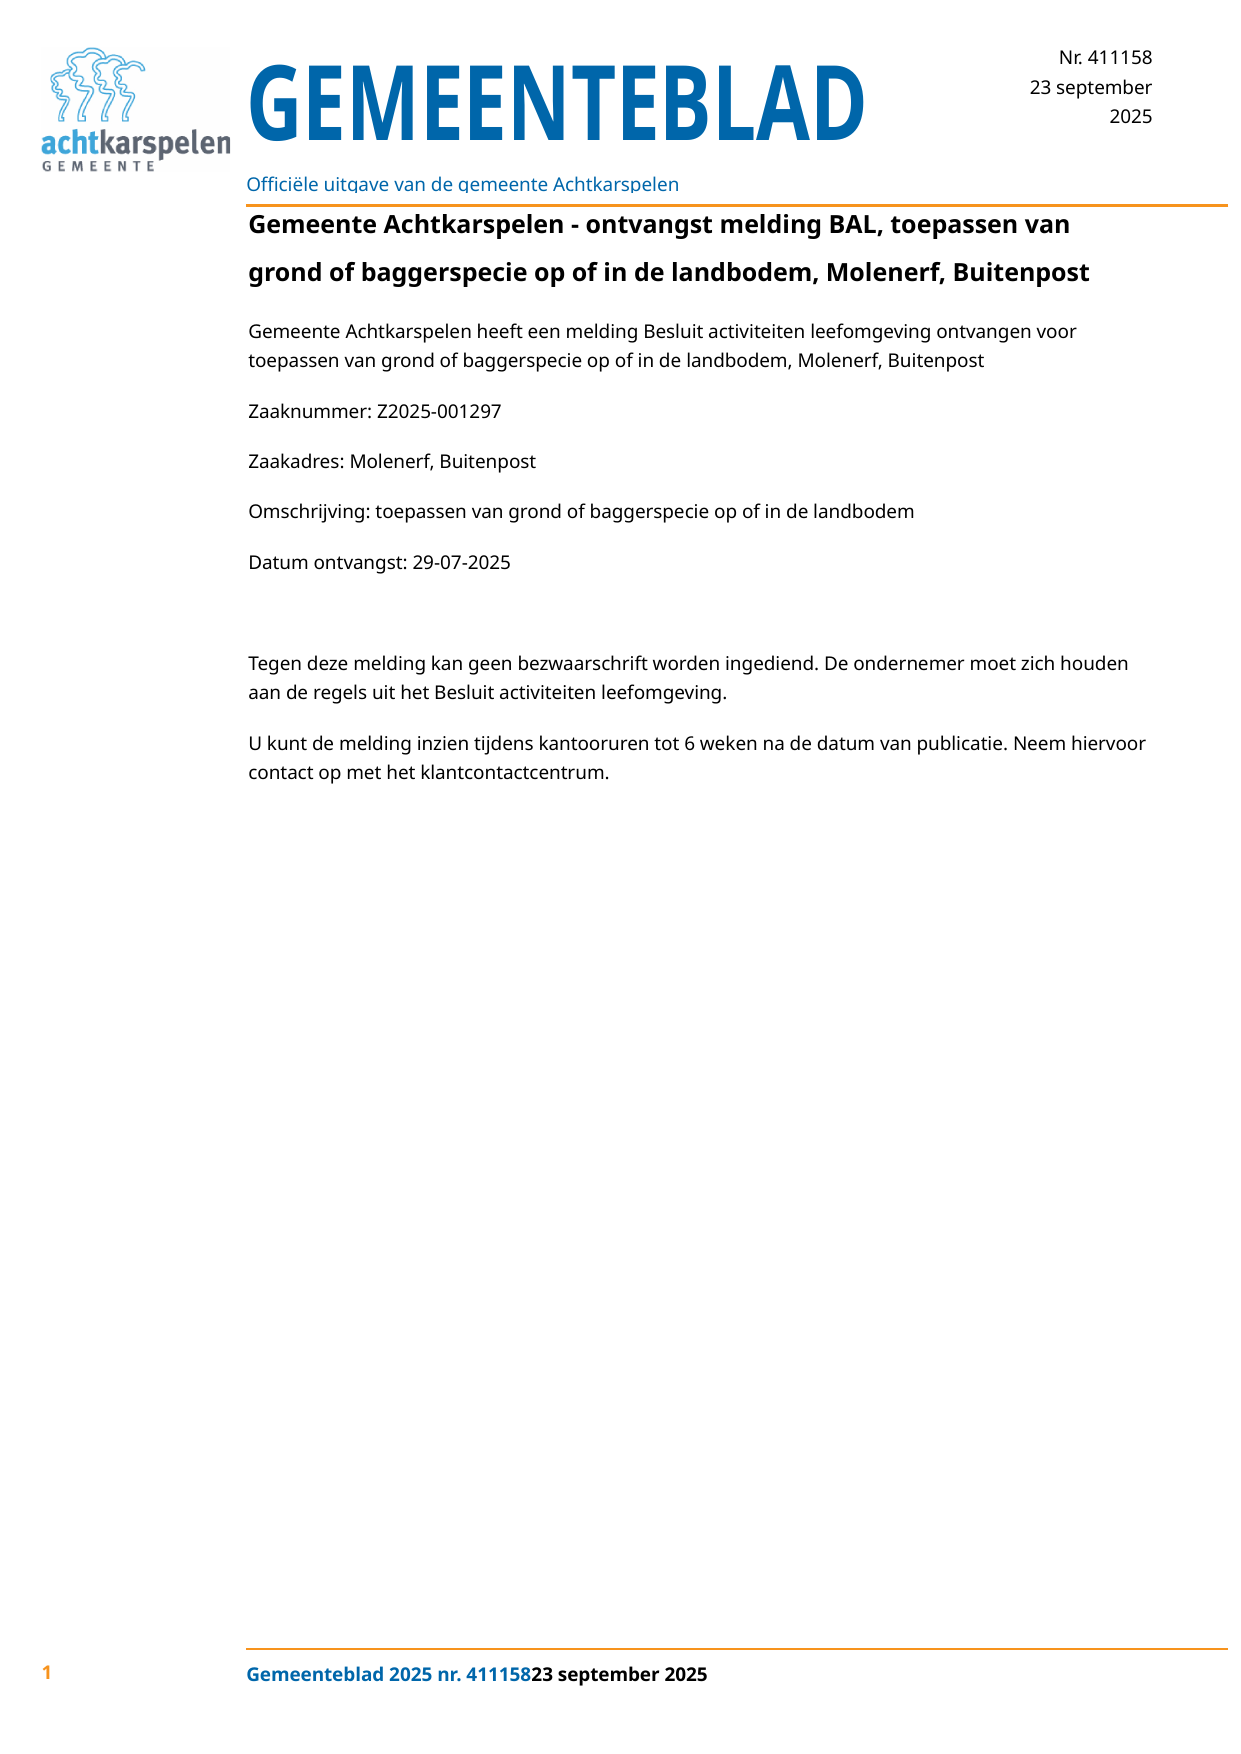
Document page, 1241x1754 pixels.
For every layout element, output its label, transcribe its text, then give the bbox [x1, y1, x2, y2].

picture [41, 47, 231, 172]
text Tegen deze melding kan geen bezwaarschrift worden ingediend. De ondernemer moet zich houden aan de regels uit het Besluit activiteiten leefomgeving. [248, 650, 1152, 705]
text Gemeente Achtkarspelen heeft een melding Besluit activiteiten leefomgeving ontvangen voor toepassen van grond of baggerspecie op of in de landbodem, Molenerf, Buitenpost [248, 318, 1152, 373]
text Omschrijving: toepassen van grond of baggerspecie op of in de landbodem [248, 499, 1152, 524]
text Datum ontvangst: 29-07-2025 [248, 549, 1152, 575]
text Gemeente Achtkarspelen - ontvangst melding BAL, toepassen van grond of baggerspecie op of in de landbodem, Molenerf, Buitenpost [248, 207, 1152, 288]
text U kunt de melding inzien tijdens kantooruren tot 6 weken na de datum van publicatie. Neem hiervoor contact op met het klantcontactcentrum. [248, 730, 1152, 785]
text Zaakadres: Molenerf, Buitenpost [248, 448, 1152, 474]
text Zaaknummer: Z2025-001297 [248, 398, 1152, 424]
